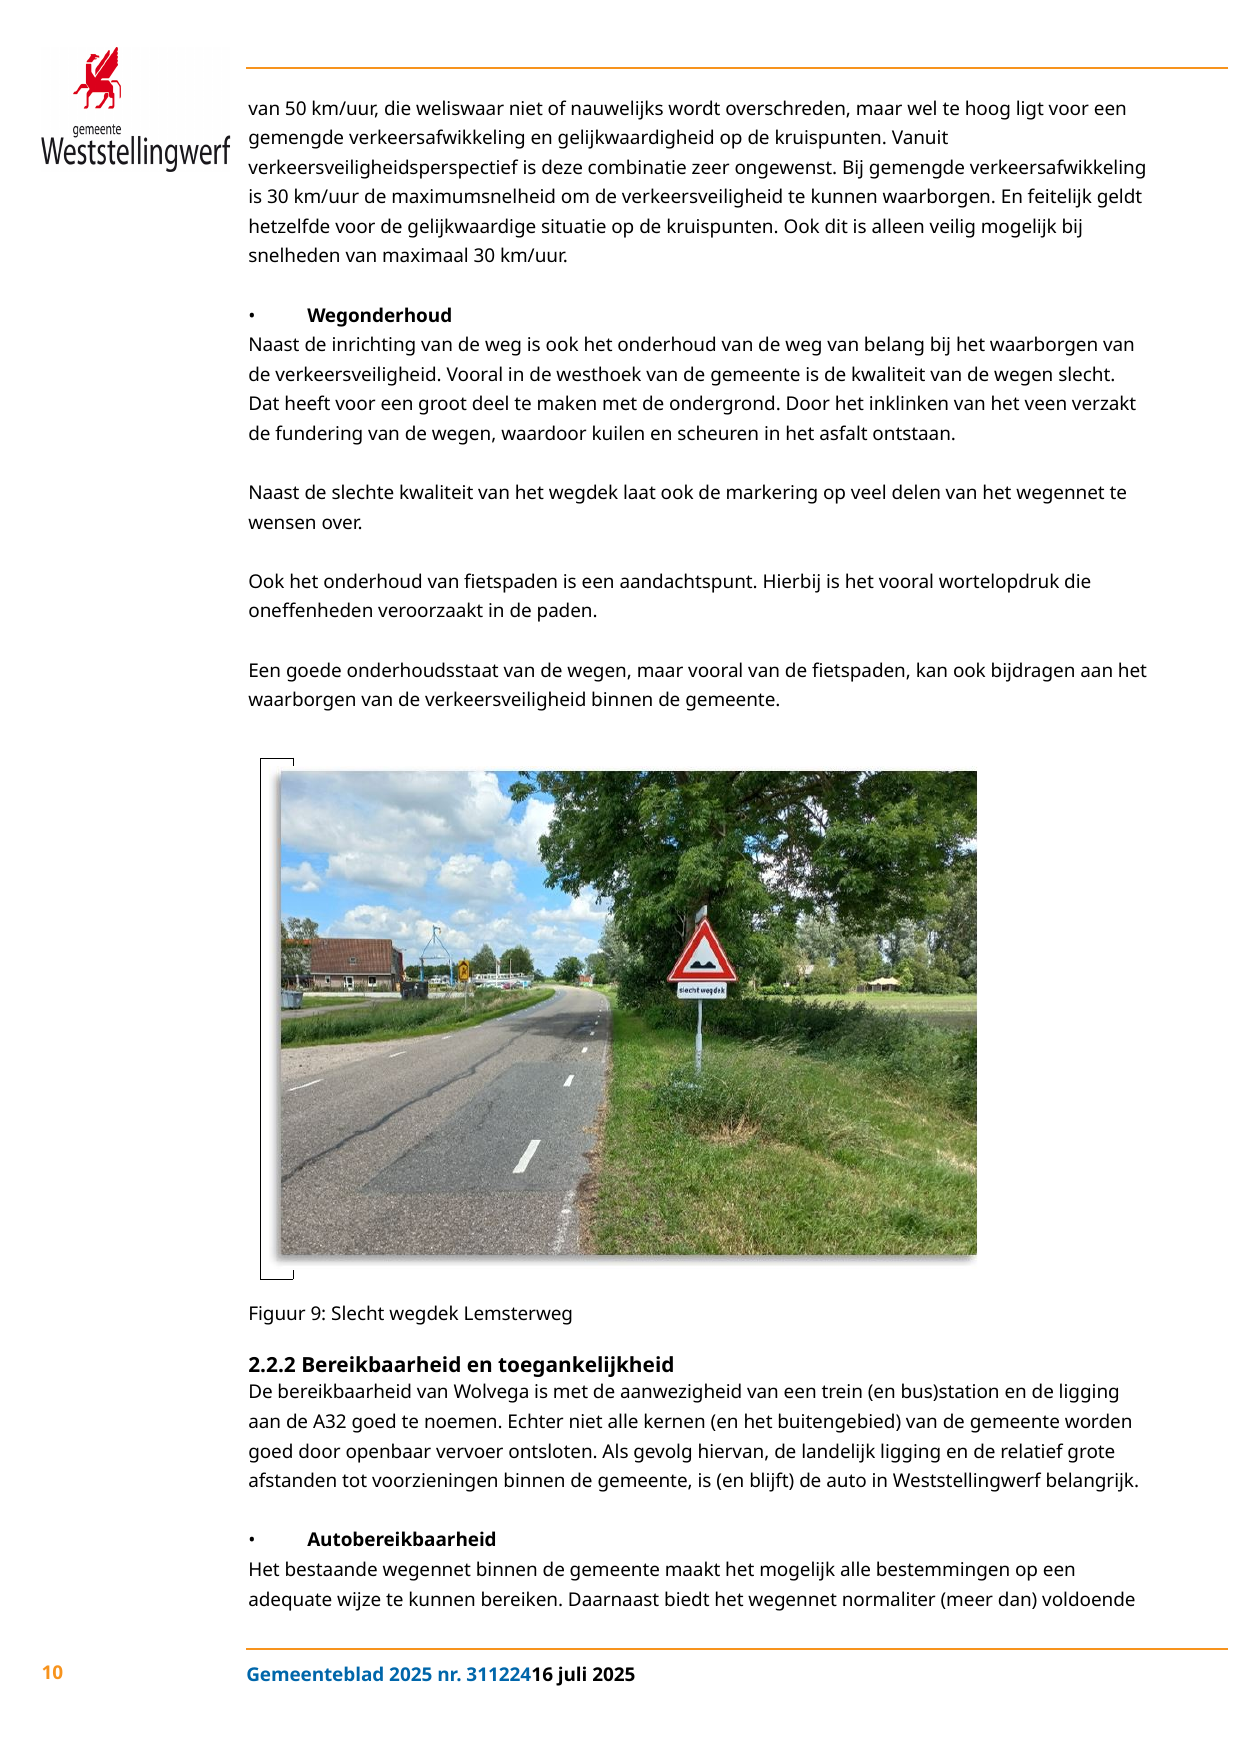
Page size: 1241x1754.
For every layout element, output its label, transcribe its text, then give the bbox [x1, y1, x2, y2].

text 2.2.2 Bereikbaarheid en toegankelijkheid [248, 1350, 1152, 1379]
picture [268, 766, 978, 1270]
picture [41, 47, 231, 172]
text Figuur 9: Slecht wegdek Lemsterweg [248, 1300, 1152, 1326]
text Naast de slechte kwaliteit van het wegdek laat ook de markering op veel delen van het wegennet te wensen over. [248, 479, 1152, 535]
text Naast de inrichting van de weg is ook het onderhoud van de weg van belang bij het waarborgen van de verkeersveiligheid. Vooral in de westhoek van de gemeente is de kwaliteit van de wegen slecht. Dat heeft voor een groot deel te maken met de ondergrond. Door het inklinken van het veen verzakt de fundering van de wegen, waardoor kuilen en scheuren in het asfalt ontstaan. [248, 331, 1152, 446]
text Ook het onderhoud van fietspaden is een aandachtspunt. Hierbij is het vooral wortelopdruk die oneffenheden veroorzaakt in de paden. [248, 568, 1152, 623]
text De bereikbaarheid van Wolvega is met de aanwezigheid van een trein (en bus)station en de ligging aan de A32 goed te noemen. Echter niet alle kernen (en het buitengebied) van de gemeente worden goed door openbaar vervoer ontsloten. Als gevolg hiervan, de landelijk ligging en de relatief grote afstanden tot voorzieningen binnen de gemeente, is (en blijft) de auto in Weststellingwerf belangrijk. [248, 1379, 1152, 1493]
list Autobereikbaarheid [248, 1527, 1152, 1552]
text Een goede onderhoudsstaat van de wegen, maar vooral van de fietspaden, kan ook bijdragen aan het waarborgen van de verkeersveiligheid binnen de gemeente. [248, 657, 1152, 712]
text van 50 km/uur, die weliswaar niet of nauwelijks wordt overschreden, maar wel te hoog ligt voor een gemengde verkeersafwikkeling en gelijkwaardigheid op de kruispunten. Vanuit verkeersveiligheidsperspectief is deze combinatie zeer ongewenst. Bij gemengde verkeersafwikkeling is 30 km/uur de maximumsnelheid om de verkeersveiligheid te kunnen waarborgen. En feitelijk geldt hetzelfde voor de gelijkwaardige situatie op de kruispunten. Ook dit is alleen veilig mogelijk bij snelheden van maximaal 30 km/uur. [248, 95, 1152, 268]
list Wegonderhoud [248, 302, 1152, 328]
text Het bestaande wegennet binnen de gemeente maakt het mogelijk alle bestemmingen op een adequate wijze te kunnen bereiken. Daarnaast biedt het wegennet normaliter (meer dan) voldoende [248, 1556, 1152, 1612]
